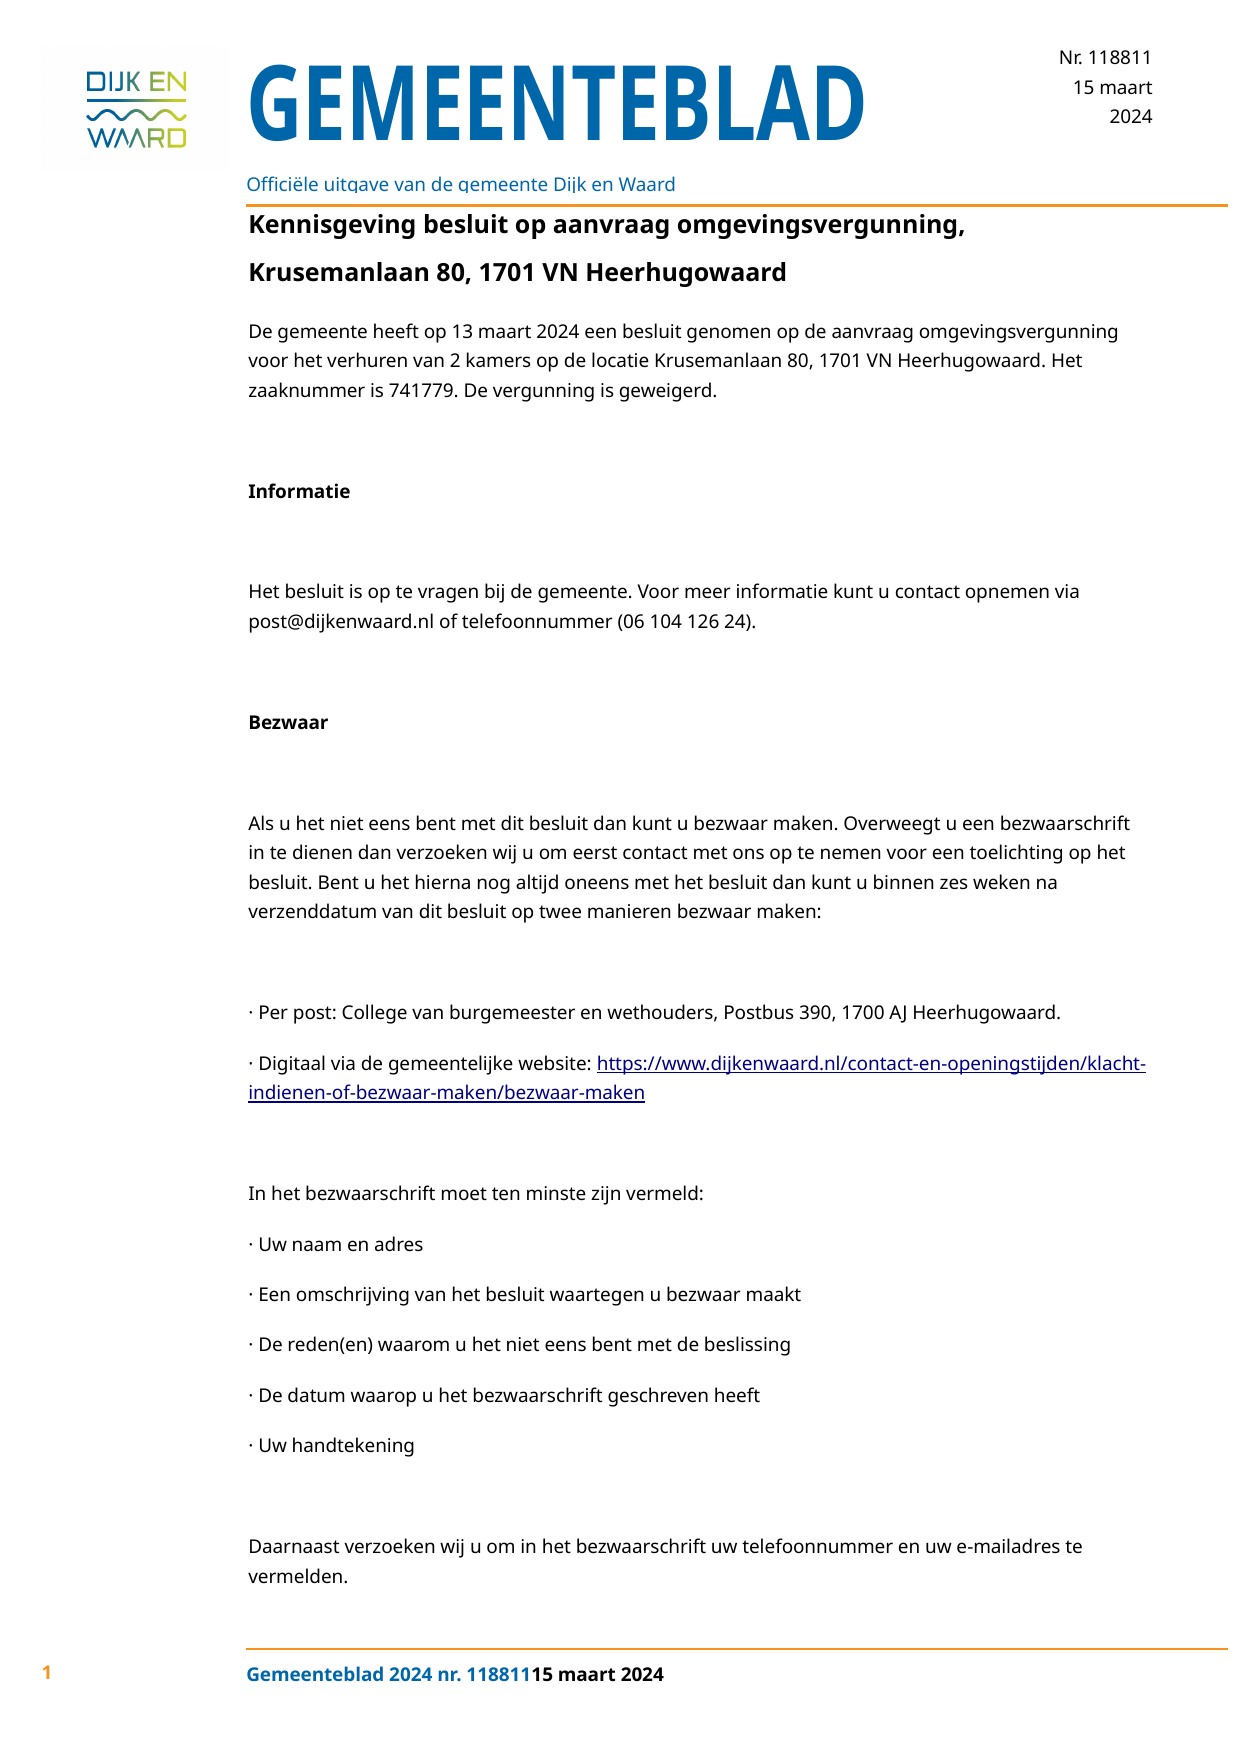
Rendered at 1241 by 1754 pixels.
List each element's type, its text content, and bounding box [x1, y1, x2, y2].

text · De reden(en) waarom u het niet eens bent met de beslissing [248, 1332, 1152, 1357]
text De gemeente heeft op 13 maart 2024 een besluit genomen op de aanvraag omgevingsvergunning voor het verhuren van 2 kamers op de locatie Krusemanlaan 80, 1701 VN Heerhugowaard. Het zaaknummer is 741779. De vergunning is geweigerd. [248, 318, 1152, 403]
text Het besluit is op te vragen bij de gemeente. Voor meer informatie kunt u contact opnemen via post@dijkenwaard.nl of telefoonnummer (06 104 126 24). [248, 579, 1152, 634]
text · Uw naam en adres [248, 1231, 1152, 1257]
text · Een omschrijving van het besluit waartegen u bezwaar maakt [248, 1281, 1152, 1307]
text Kennisgeving besluit op aanvraag omgevingsvergunning, Krusemanlaan 80, 1701 VN Heerhugowaard [248, 207, 1152, 288]
text Als u het niet eens bent met dit besluit dan kunt u bezwaar maken. Overweegt u een bezwaarschrift in te dienen dan verzoeken wij u om eerst contact met ons op te nemen voor een toelichting op het besluit. Bent u het hierna nog altijd oneens met het besluit dan kunt u binnen zes weken na verzenddatum van dit besluit op twee manieren bezwaar maken: [248, 810, 1152, 924]
picture [41, 47, 231, 172]
text · De datum waarop u het bezwaarschrift geschreven heeft [248, 1382, 1152, 1408]
text Informatie [248, 478, 1152, 504]
text · Per post: College van burgemeester en wethouders, Postbus 390, 1700 AJ Heerhugowaard. [248, 999, 1152, 1025]
text · Digitaal via de gemeentelijke website: https://www.dijkenwaard.nl/contact-en-openingstijden/klacht-indienen-of-bezwaar-maken/bezwaar-maken [248, 1050, 1152, 1105]
text · Uw handtekening [248, 1432, 1152, 1458]
text Daarnaast verzoeken wij u om in het bezwaarschrift uw telefoonnummer en uw e-mailadres te vermelden. [248, 1533, 1152, 1589]
text In het bezwaarschrift moet ten minste zijn vermeld: [248, 1180, 1152, 1206]
text Bezwaar [248, 709, 1152, 735]
